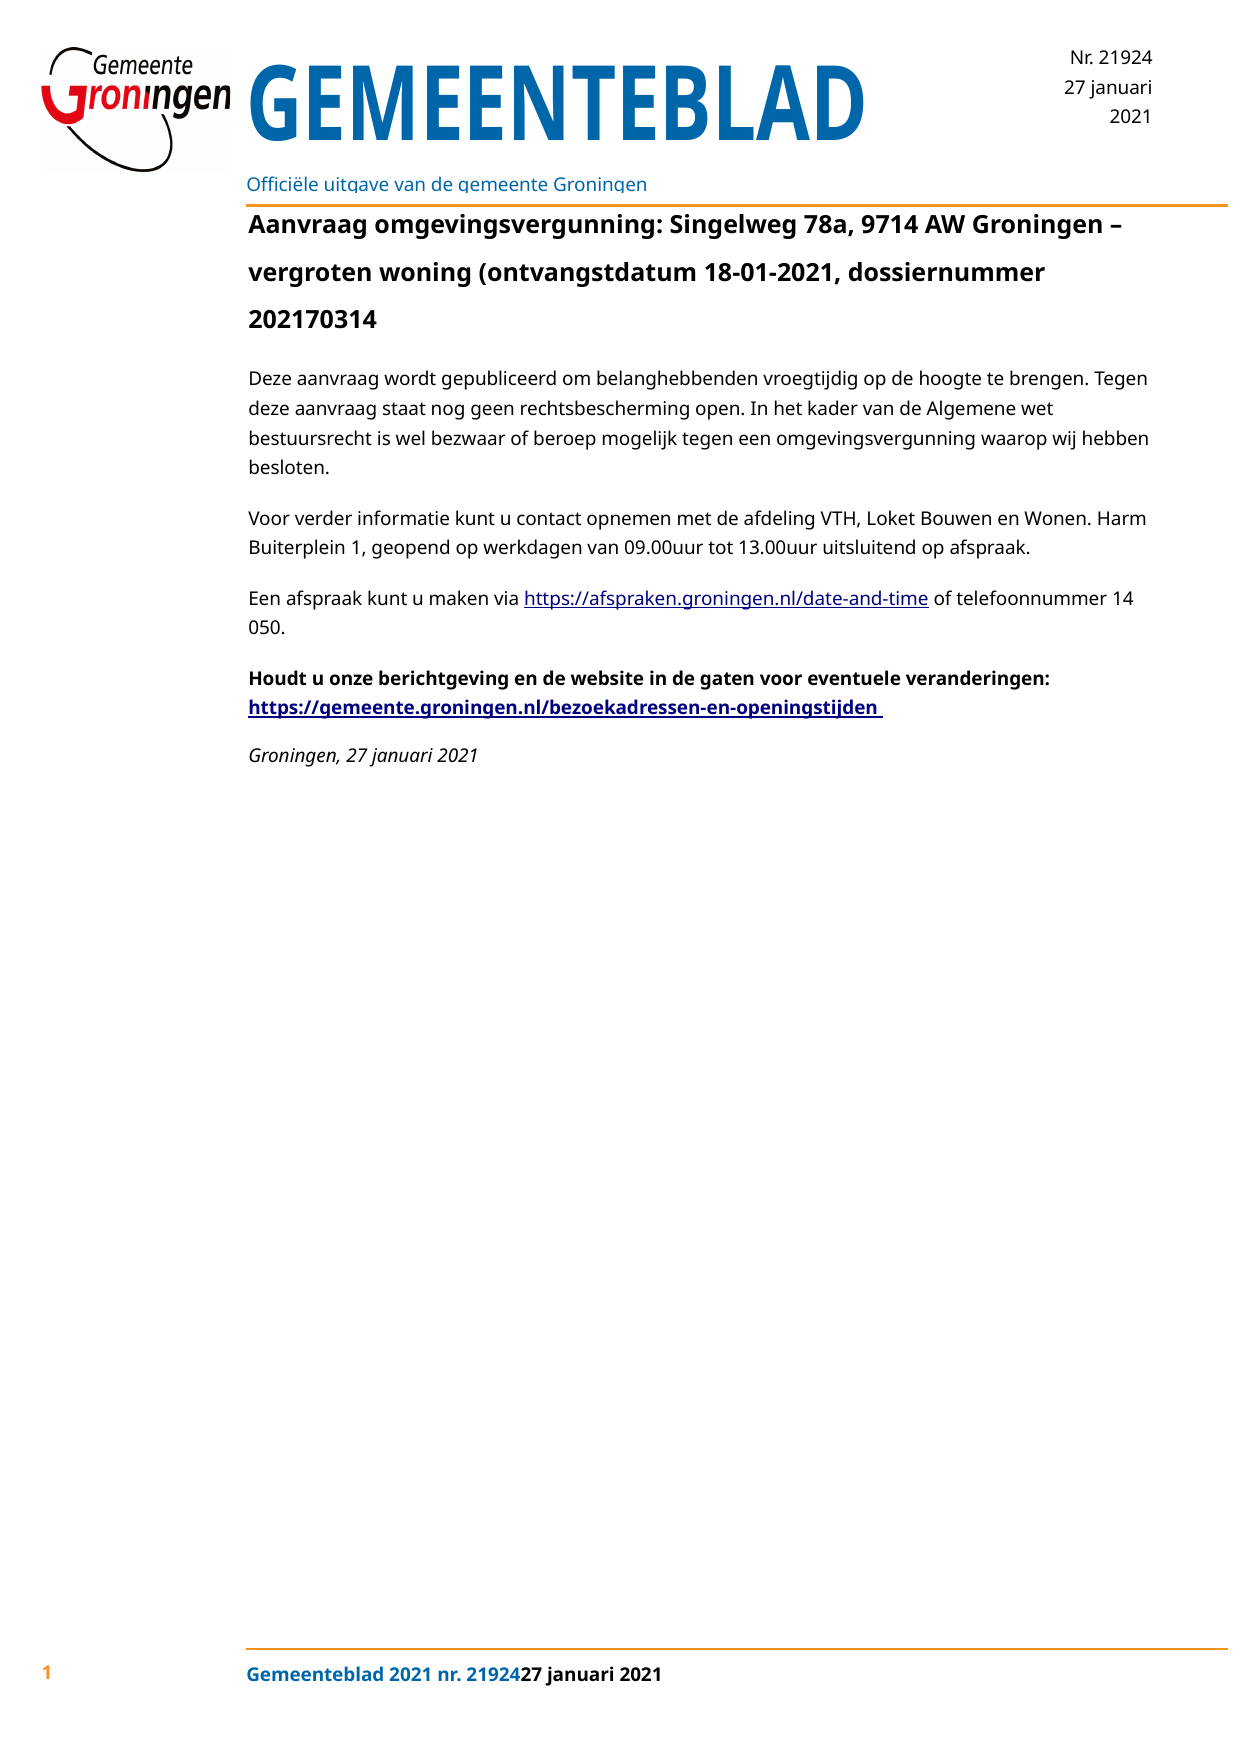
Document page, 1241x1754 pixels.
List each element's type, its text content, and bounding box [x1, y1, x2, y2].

text Groningen, 27 januari 2021 [248, 742, 1152, 768]
picture [41, 47, 231, 172]
text Houdt u onze berichtgeving en de website in de gaten voor eventuele veranderingen: https://gemeente.groningen.nl/bezoekadressen-en-openingstijden [248, 665, 1152, 720]
text Aanvraag omgevingsvergunning: Singelweg 78a, 9714 AW Groningen – vergroten woning (ontvangstdatum 18-01-2021, dossiernummer 202170314 [248, 207, 1152, 336]
text Een afspraak kunt u maken via https://afspraken.groningen.nl/date-and-time of telefoonnummer 14 050. [248, 585, 1152, 640]
text Deze aanvraag wordt gepubliceerd om belanghebbenden vroegtijdig op de hoogte te brengen. Tegen deze aanvraag staat nog geen rechtsbescherming open. In het kader van de Algemene wet bestuursrecht is wel bezwaar of beroep mogelijk tegen een omgevingsvergunning waarop wij hebben besloten. [248, 366, 1152, 480]
text Voor verder informatie kunt u contact opnemen met de afdeling VTH, Loket Bouwen en Wonen. Harm Buiterplein 1, geopend op werkdagen van 09.00uur tot 13.00uur uitsluitend op afspraak. [248, 505, 1152, 560]
